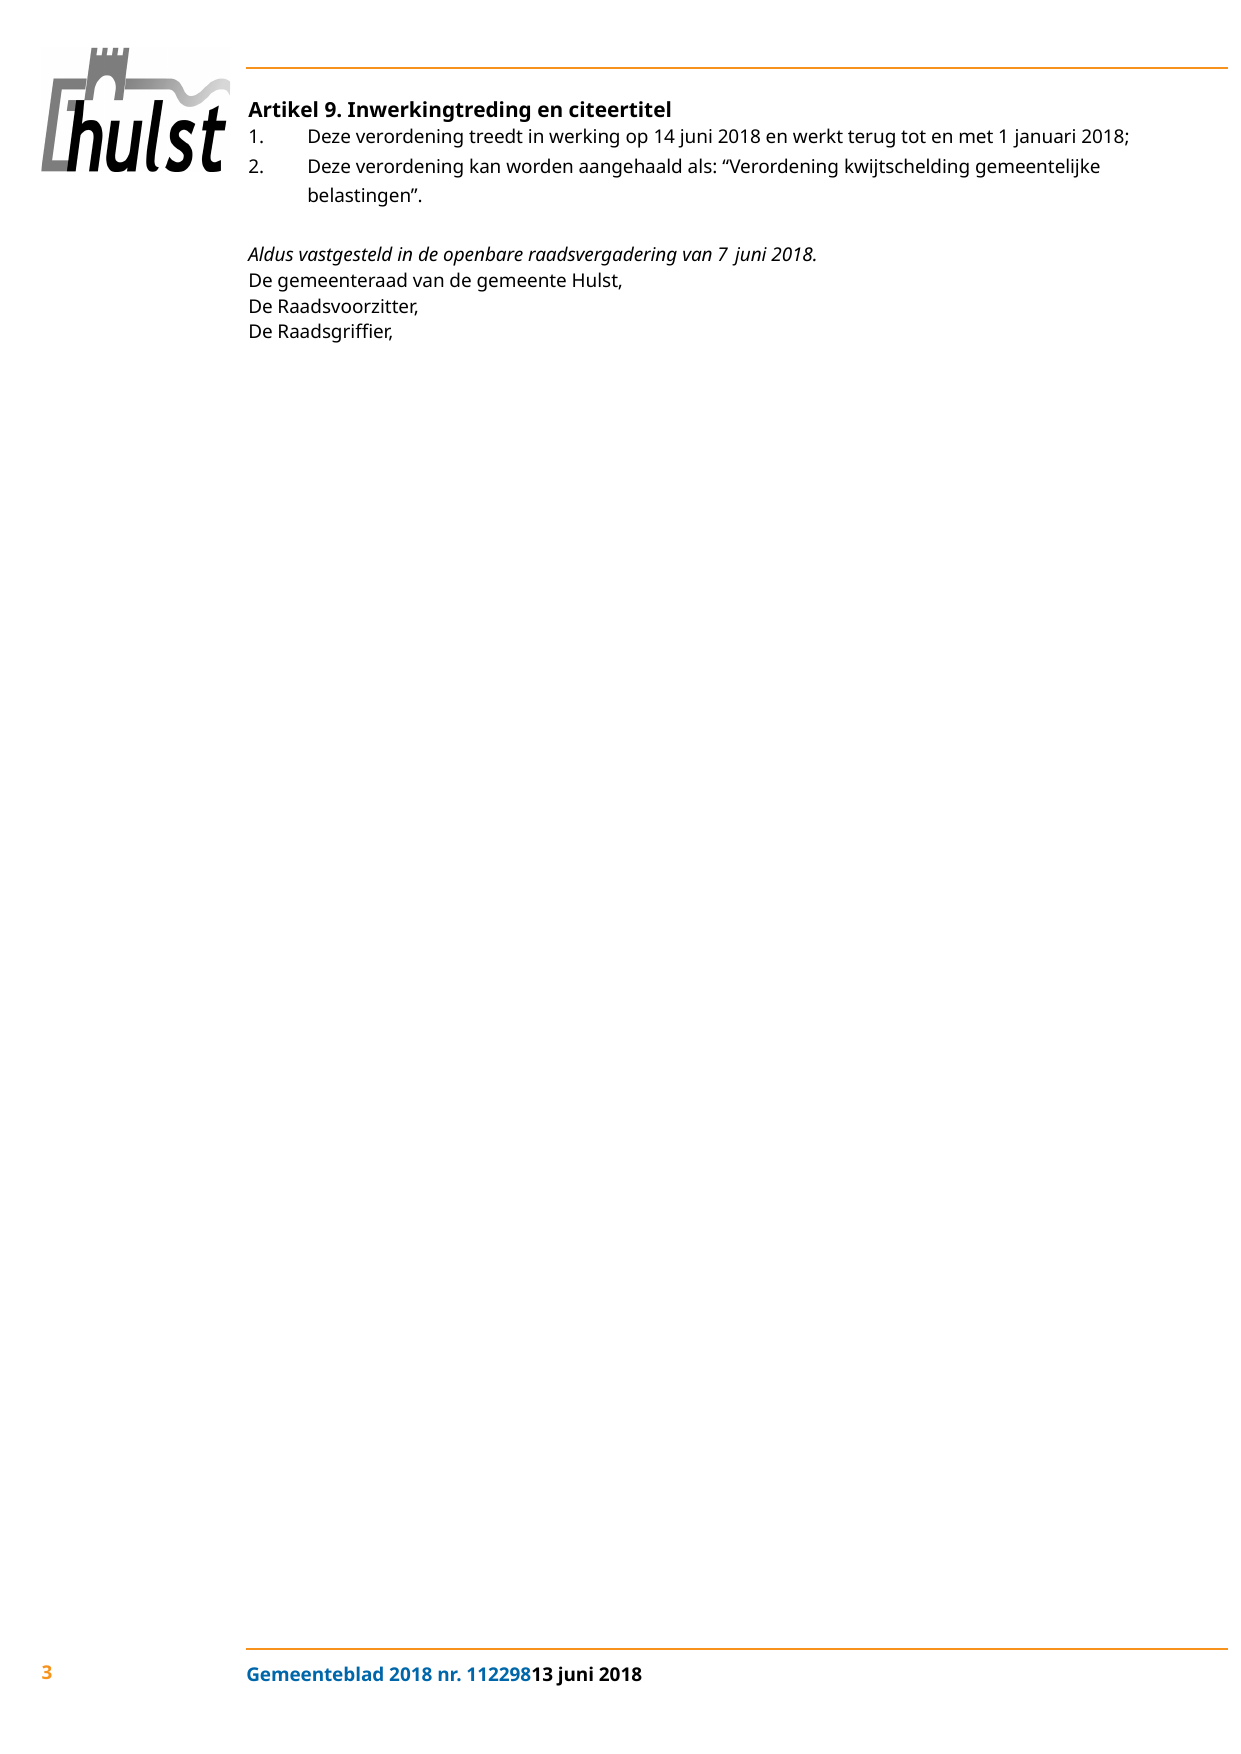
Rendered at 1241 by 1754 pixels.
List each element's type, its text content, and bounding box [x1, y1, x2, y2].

picture [41, 47, 231, 172]
text Aldus vastgesteld in de openbare raadsvergadering van 7 juni 2018. [248, 242, 1152, 267]
list Deze verordening treedt in werking op 14 juni 2018 en werkt terug tot en met 1 januari 2018; [248, 123, 1152, 149]
list Deze verordening kan worden aangehaald als: “Verordening kwijtschelding gemeentelijke belastingen”. [248, 153, 1152, 208]
text De Raadsvoorzitter, [248, 293, 1152, 319]
text Artikel 9. Inwerkingtreding en citeertitel [248, 95, 1152, 123]
text De Raadsgriffier, [248, 319, 1152, 344]
text De gemeenteraad van de gemeente Hulst, [248, 267, 1152, 293]
